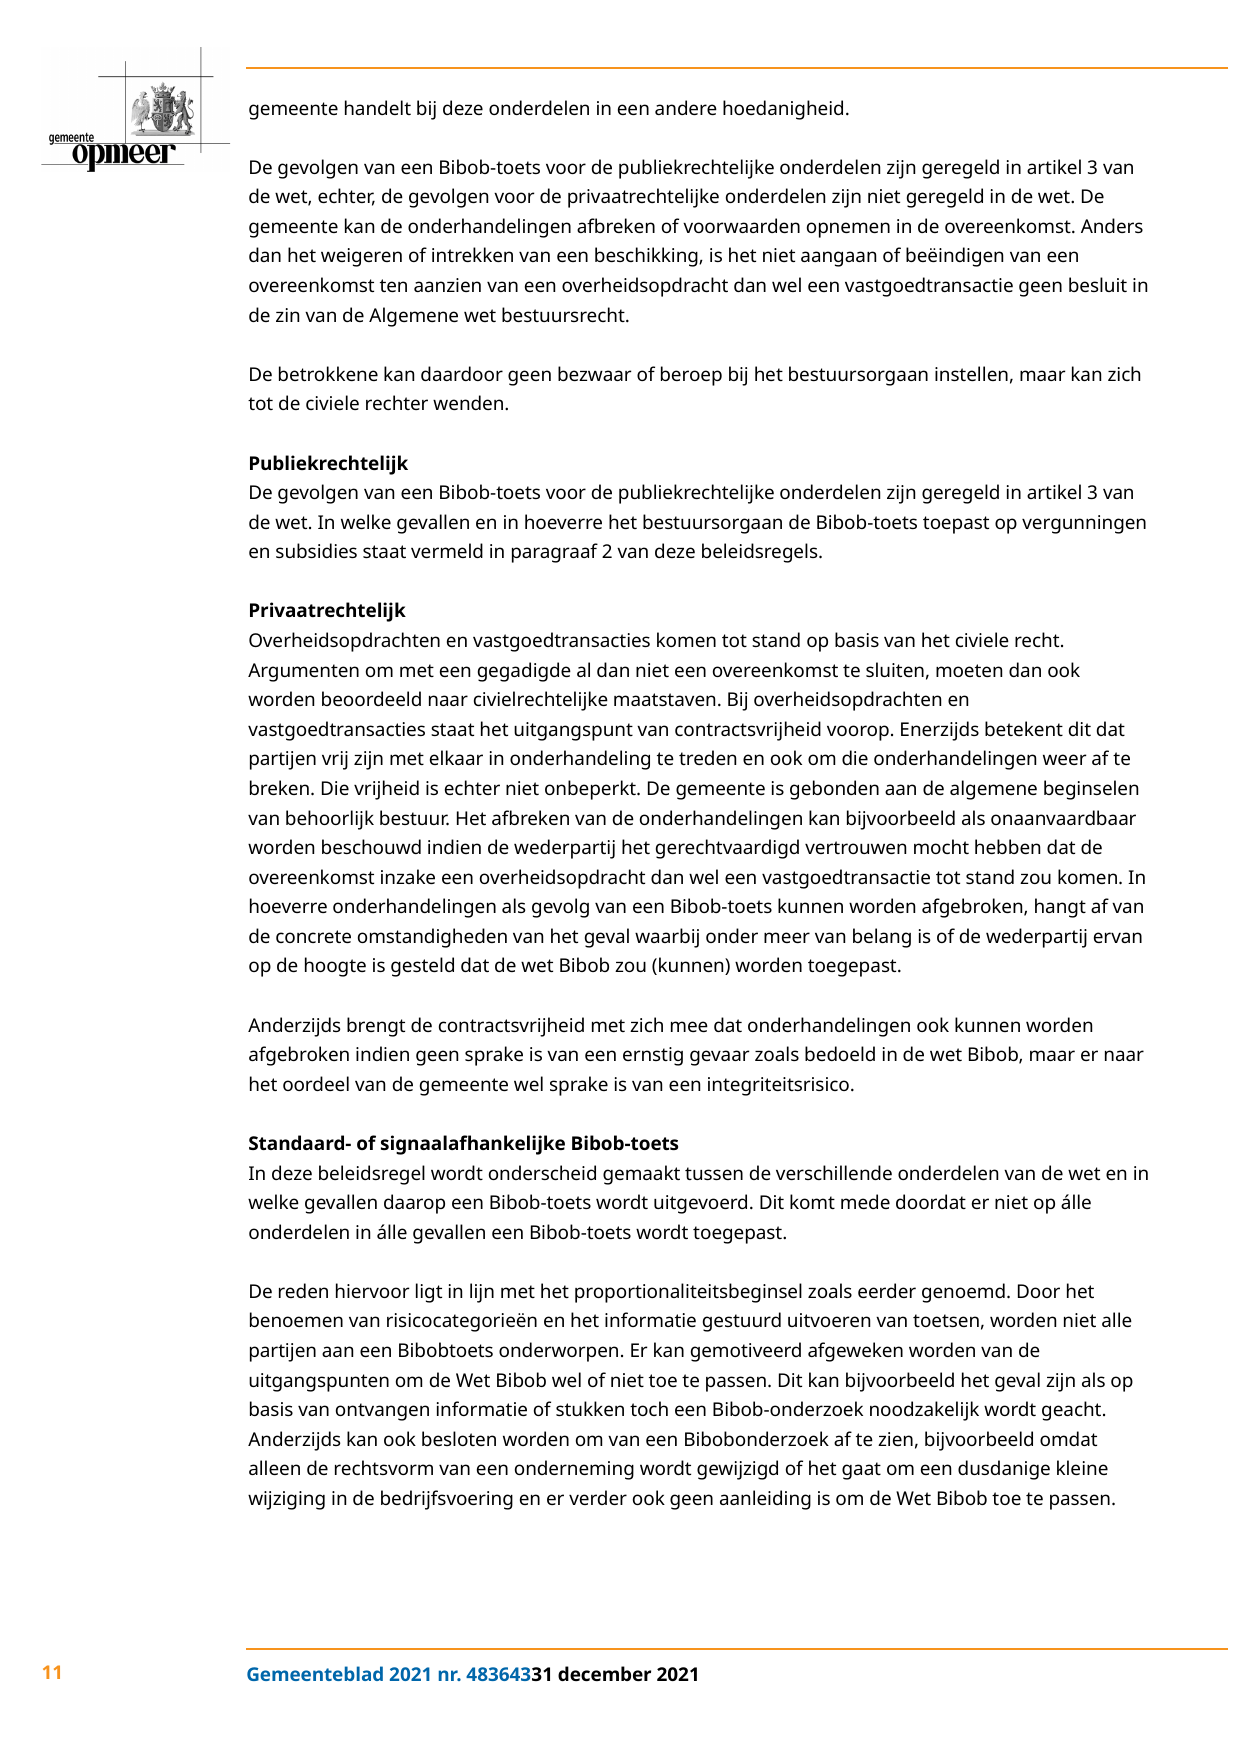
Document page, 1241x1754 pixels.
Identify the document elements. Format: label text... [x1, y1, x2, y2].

text gemeente handelt bij deze onderdelen in een andere hoedanigheid. [248, 95, 1152, 121]
text Anderzijds brengt de contractsvrijheid met zich mee dat onderhandelingen ook kunnen worden afgebroken indien geen sprake is van een ernstig gevaar zoals bedoeld in de wet Bibob, maar er naar het oordeel van de gemeente wel sprake is van een integriteitsrisico. [248, 1012, 1152, 1097]
picture [41, 47, 231, 172]
text De betrokkene kan daardoor geen bezwaar of beroep bij het bestuursorgaan instellen, maar kan zich tot de civiele rechter wenden. [248, 361, 1152, 416]
text Privaatrechtelijk [248, 598, 1152, 623]
text In deze beleidsregel wordt onderscheid gemaakt tussen de verschillende onderdelen van de wet en in welke gevallen daarop een Bibob-toets wordt uitgevoerd. Dit komt mede doordat er niet op álle onderdelen in álle gevallen een Bibob-toets wordt toegepast. [248, 1160, 1152, 1245]
text Overheidsopdrachten en vastgoedtransacties komen tot stand op basis van het civiele recht. Argumenten om met een gegadigde al dan niet een overeenkomst te sluiten, moeten dan ook worden beoordeeld naar civielrechtelijke maatstaven. Bij overheidsopdrachten en vastgoedtransacties staat het uitgangspunt van contractsvrijheid voorop. Enerzijds betekent dit dat partijen vrij zijn met elkaar in onderhandeling te treden en ook om die onderhandelingen weer af te breken. Die vrijheid is echter niet onbeperkt. De gemeente is gebonden aan de algemene beginselen van behoorlijk bestuur. Het afbreken van de onderhandelingen kan bijvoorbeeld als onaanvaardbaar worden beschouwd indien de wederpartij het gerechtvaardigd vertrouwen mocht hebben dat de overeenkomst inzake een overheidsopdracht dan wel een vastgoedtransactie tot stand zou komen. In hoeverre onderhandelingen als gevolg van een Bibob-toets kunnen worden afgebroken, hangt af van de concrete omstandigheden van het geval waarbij onder meer van belang is of de wederpartij ervan op de hoogte is gesteld dat de wet Bibob zou (kunnen) worden toegepast. [248, 627, 1152, 978]
text De gevolgen van een Bibob-toets voor de publiekrechtelijke onderdelen zijn geregeld in artikel 3 van de wet, echter, de gevolgen voor de privaatrechtelijke onderdelen zijn niet geregeld in de wet. De gemeente kan de onderhandelingen afbreken of voorwaarden opnemen in de overeenkomst. Anders dan het weigeren of intrekken van een beschikking, is het niet aangaan of beëindigen van een overeenkomst ten aanzien van een overheidsopdracht dan wel een vastgoedtransactie geen besluit in de zin van de Algemene wet bestuursrecht. [248, 154, 1152, 328]
text De gevolgen van een Bibob-toets voor de publiekrechtelijke onderdelen zijn geregeld in artikel 3 van de wet. In welke gevallen en in hoeverre het bestuursorgaan de Bibob-toets toepast op vergunningen en subsidies staat vermeld in paragraaf 2 van deze beleidsregels. [248, 479, 1152, 564]
text Publiekrechtelijk [248, 450, 1152, 476]
text De reden hiervoor ligt in lijn met het proportionaliteitsbeginsel zoals eerder genoemd. Door het benoemen van risicocategorieën en het informatie gestuurd uitvoeren van toetsen, worden niet alle partijen aan een Bibobtoets onderworpen. Er kan gemotiveerd afgeweken worden van de uitgangspunten om de Wet Bibob wel of niet toe te passen. Dit kan bijvoorbeeld het geval zijn als op basis van ontvangen informatie of stukken toch een Bibob-onderzoek noodzakelijk wordt geacht. Anderzijds kan ook besloten worden om van een Bibobonderzoek af te zien, bijvoorbeeld omdat alleen de rechtsvorm van een onderneming wordt gewijzigd of het gaat om een dusdanige kleine wijziging in de bedrijfsvoering en er verder ook geen aanleiding is om de Wet Bibob toe te passen. [248, 1278, 1152, 1511]
text Standaard- of signaalafhankelijke Bibob-toets [248, 1130, 1152, 1156]
